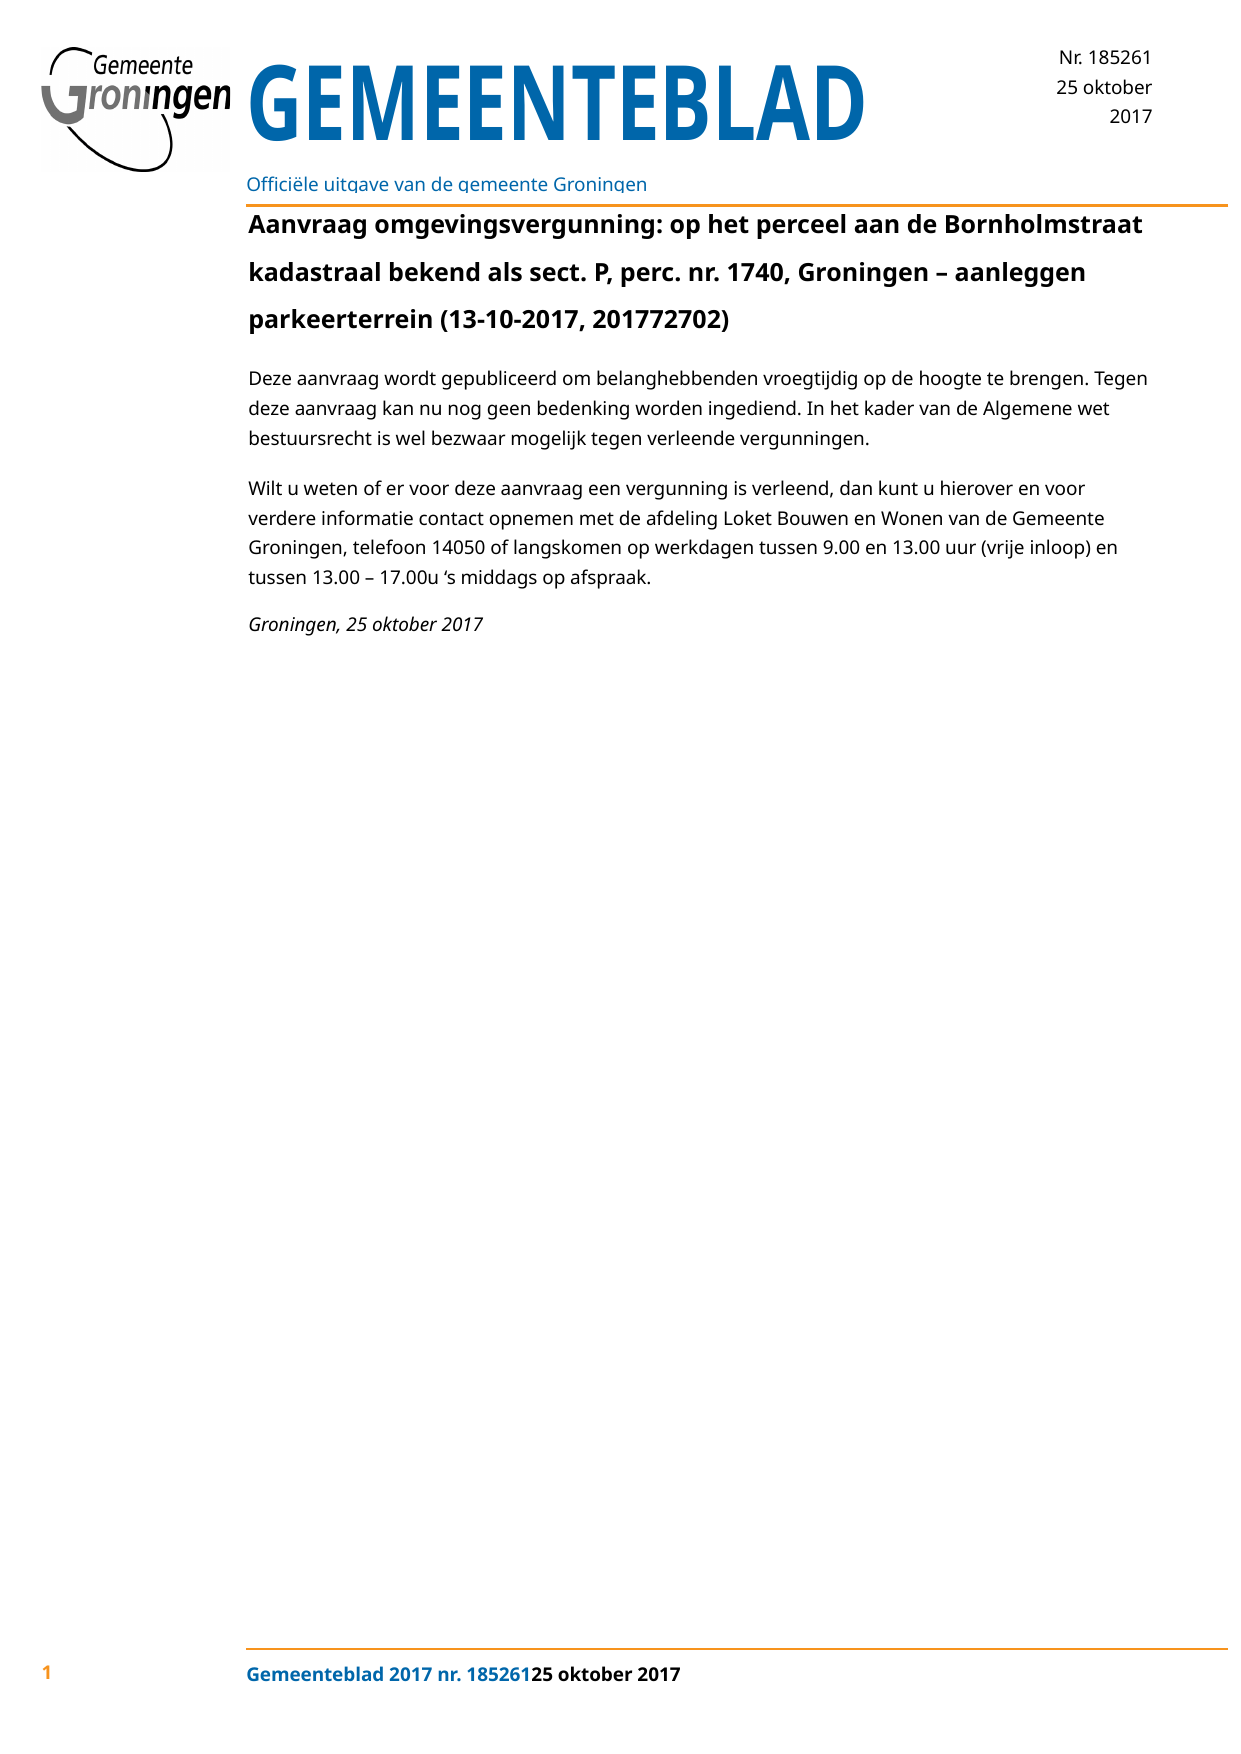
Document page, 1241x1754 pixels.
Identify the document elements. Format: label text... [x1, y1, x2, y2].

text Deze aanvraag wordt gepubliceerd om belanghebbenden vroegtijdig op de hoogte te brengen. Tegen deze aanvraag kan nu nog geen bedenking worden ingediend. In het kader van de Algemene wet bestuursrecht is wel bezwaar mogelijk tegen verleende vergunningen. [248, 366, 1152, 450]
text Wilt u weten of er voor deze aanvraag een vergunning is verleend, dan kunt u hierover en voor verdere informatie contact opnemen met de afdeling Loket Bouwen en Wonen van de Gemeente Groningen, telefoon 14050 of langskomen op werkdagen tussen 9.00 en 13.00 uur (vrije inloop) en tussen 13.00 – 17.00u ‘s middags op afspraak. [248, 475, 1152, 589]
text Aanvraag omgevingsvergunning: op het perceel aan de Bornholmstraat kadastraal bekend als sect. P, perc. nr. 1740, Groningen – aanleggen parkeerterrein (13-10-2017, 201772702) [248, 207, 1152, 336]
picture [41, 47, 231, 172]
text Groningen, 25 oktober 2017 [248, 612, 1152, 637]
